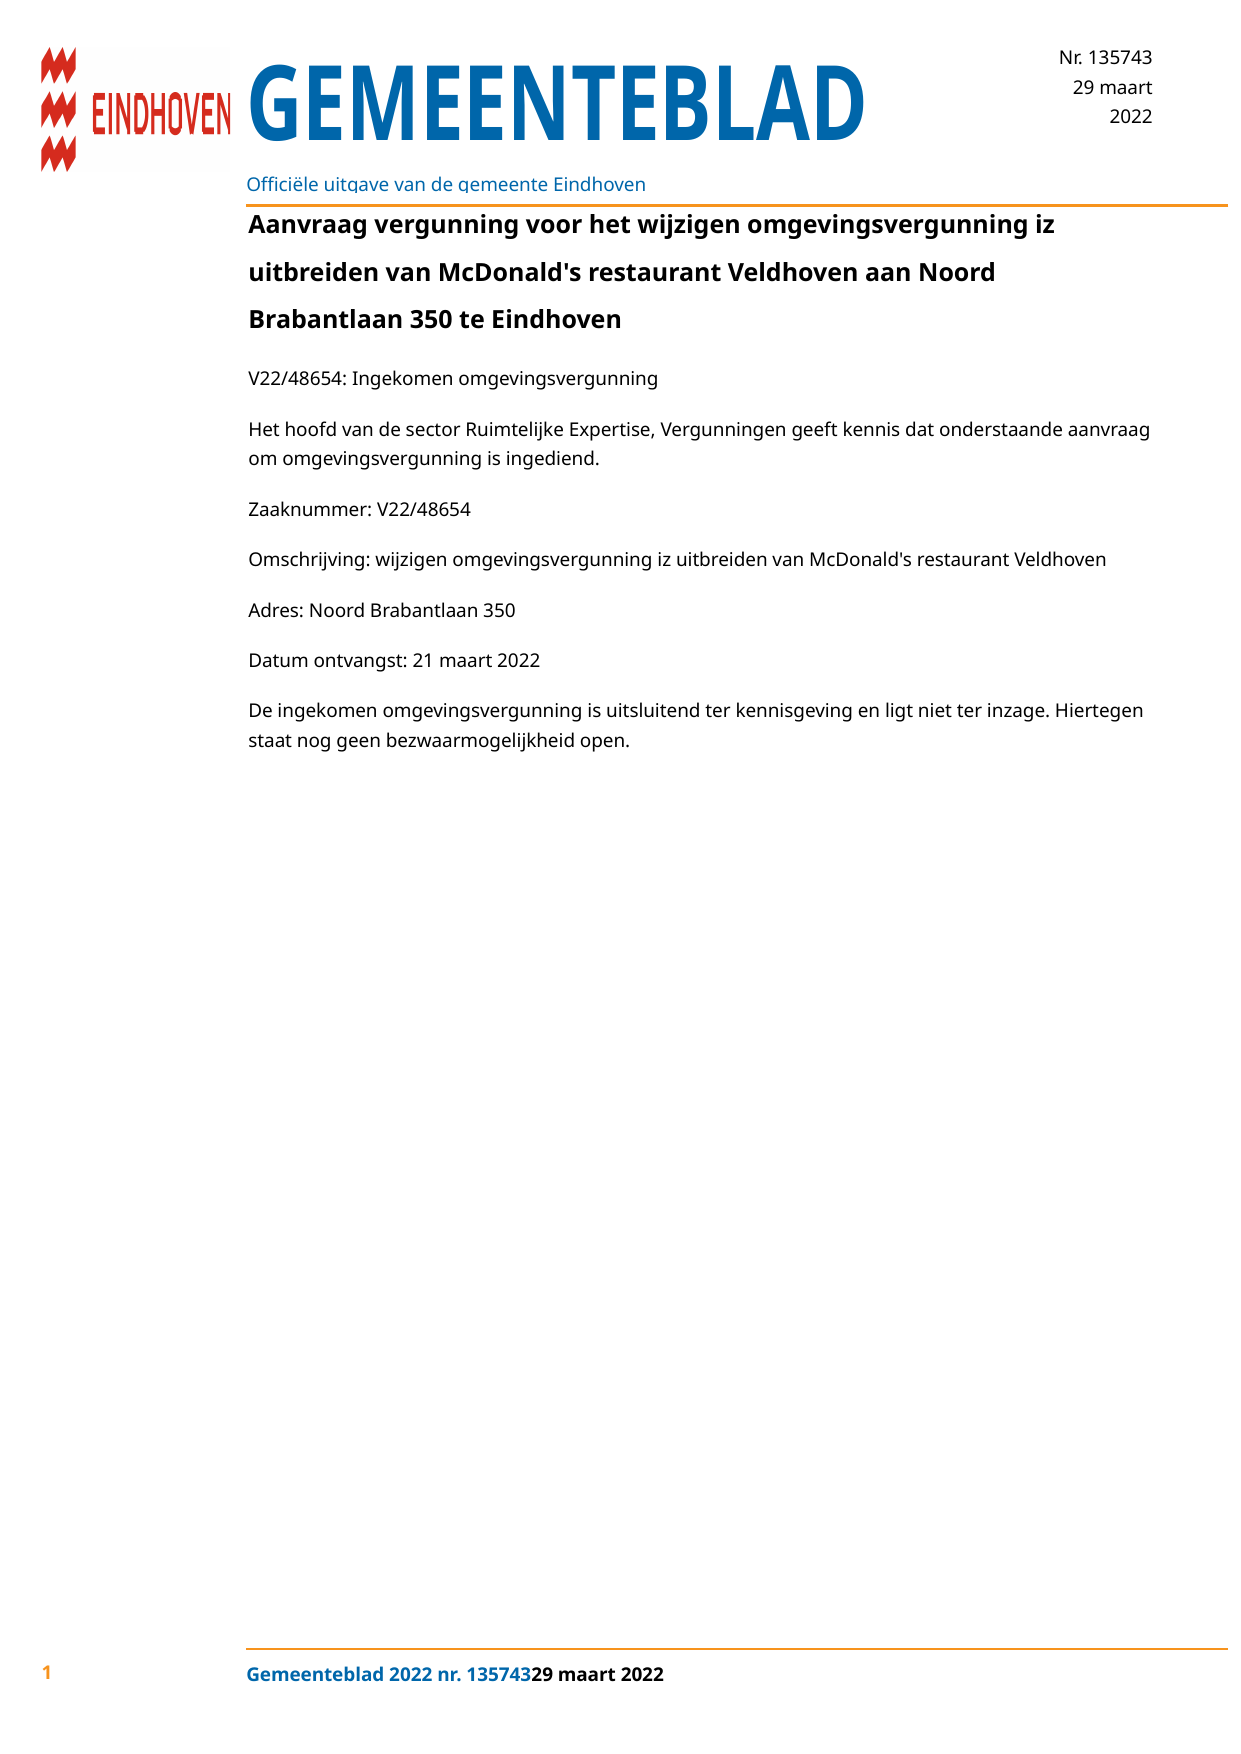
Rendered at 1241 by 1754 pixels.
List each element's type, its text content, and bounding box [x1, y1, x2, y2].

text Aanvraag vergunning voor het wijzigen omgevingsvergunning iz uitbreiden van McDonald's restaurant Veldhoven aan Noord Brabantlaan 350 te Eindhoven [248, 207, 1152, 336]
text Adres: Noord Brabantlaan 350 [248, 597, 1152, 622]
picture [41, 47, 231, 172]
text Datum ontvangst: 21 maart 2022 [248, 647, 1152, 673]
text De ingekomen omgevingsvergunning is uitsluitend ter kennisgeving en ligt niet ter inzage. Hiertegen staat nog geen bezwaarmogelijkheid open. [248, 698, 1152, 753]
text Het hoofd van de sector Ruimtelijke Expertise, Vergunningen geeft kennis dat onderstaande aanvraag om omgevingsvergunning is ingediend. [248, 416, 1152, 471]
text V22/48654: Ingekomen omgevingsvergunning [248, 366, 1152, 391]
text Zaaknummer: V22/48654 [248, 496, 1152, 522]
text Omschrijving: wijzigen omgevingsvergunning iz uitbreiden van McDonald's restaurant Veldhoven [248, 546, 1152, 572]
